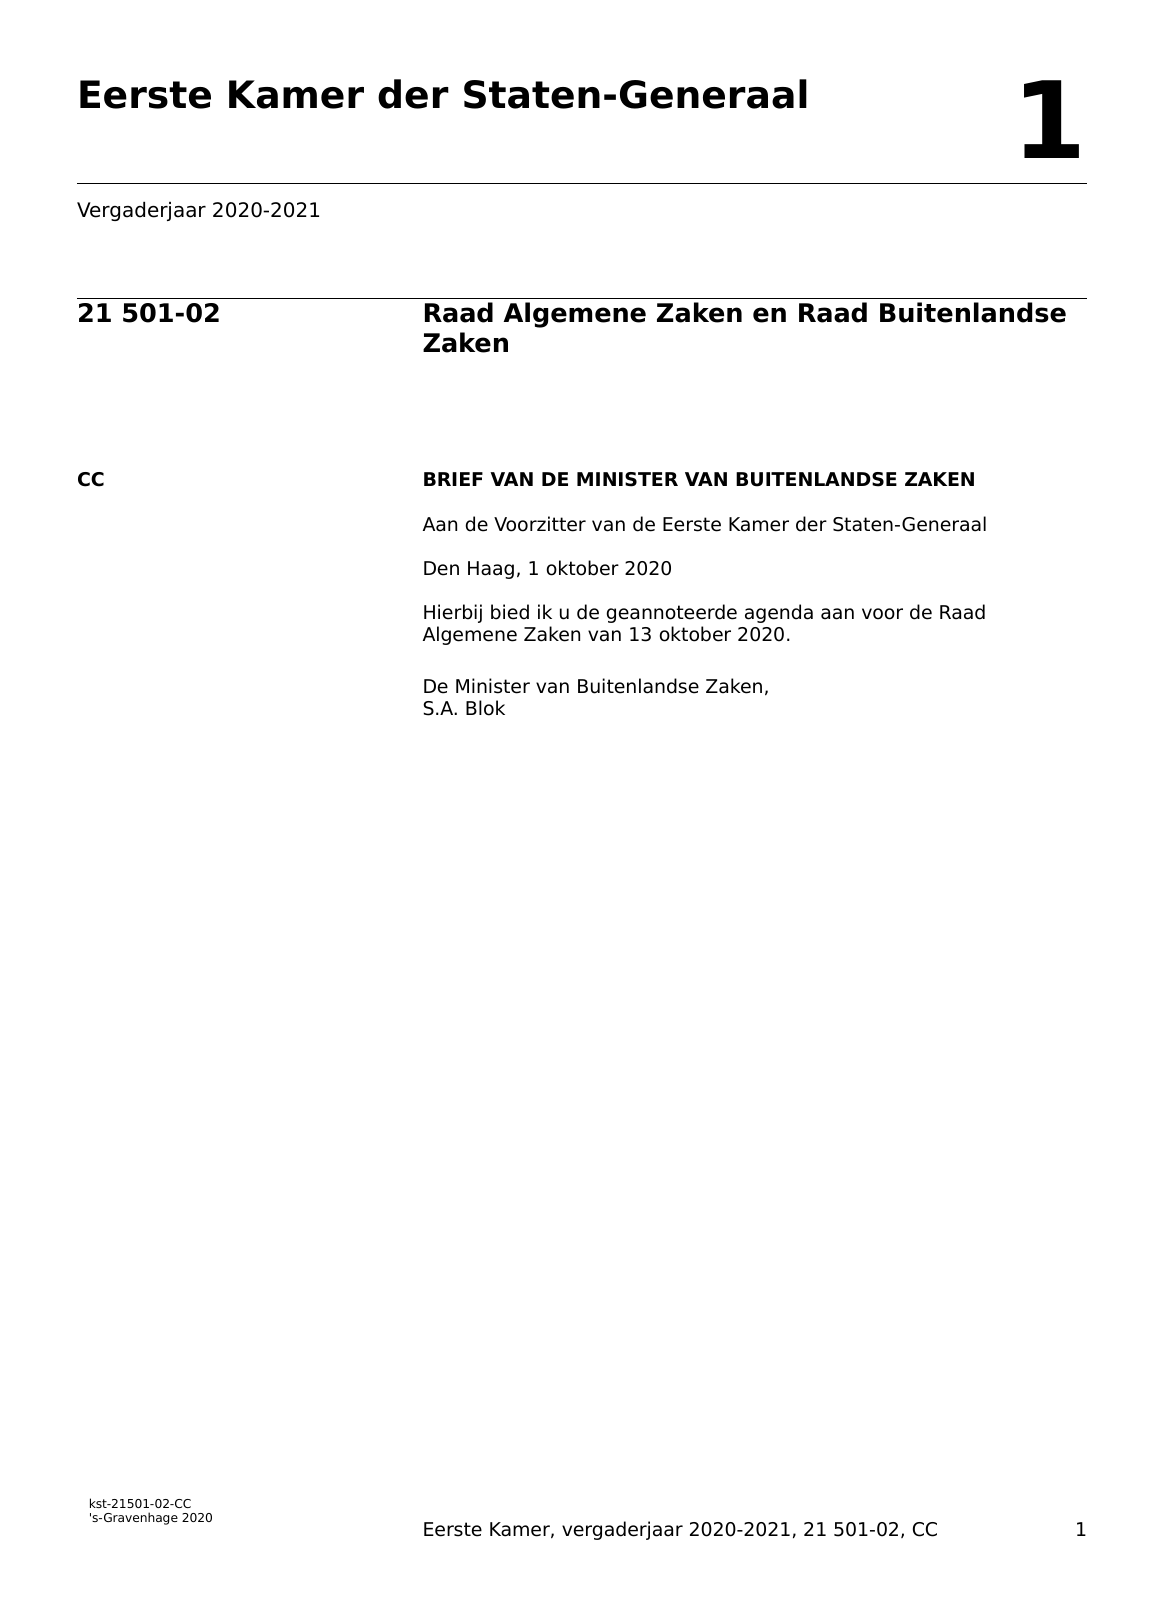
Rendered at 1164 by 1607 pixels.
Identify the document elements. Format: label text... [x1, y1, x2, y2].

table_header Eerste Kamer der Staten-Generaal [77, 59, 886, 183]
subtitle 21 501-02 Raad Algemene Zaken en Raad Buitenlandse Zaken [77, 299, 1087, 358]
subtitle CC BRIEF VAN DE MINISTER VAN BUITENLANDSE ZAKEN [77, 469, 1087, 491]
text De Minister van Buitenlandse Zaken, S.A. Blok [422, 676, 1087, 720]
text kst-21501-02-CC [88, 1497, 323, 1511]
text Aan de Voorzitter van de Eerste Kamer der Staten-Generaal [422, 513, 1087, 536]
text 's-Gravenhage 2020 [88, 1511, 323, 1525]
table_cell Vergaderjaar 2020-2021 [77, 184, 1087, 298]
text Den Haag, 1 oktober 2020 [422, 558, 1087, 580]
table_header 1 [886, 59, 1087, 183]
text Hierbij bied ik u de geannoteerde agenda aan voor de Raad Algemene Zaken van 13 oktober 2020. [422, 602, 1087, 646]
